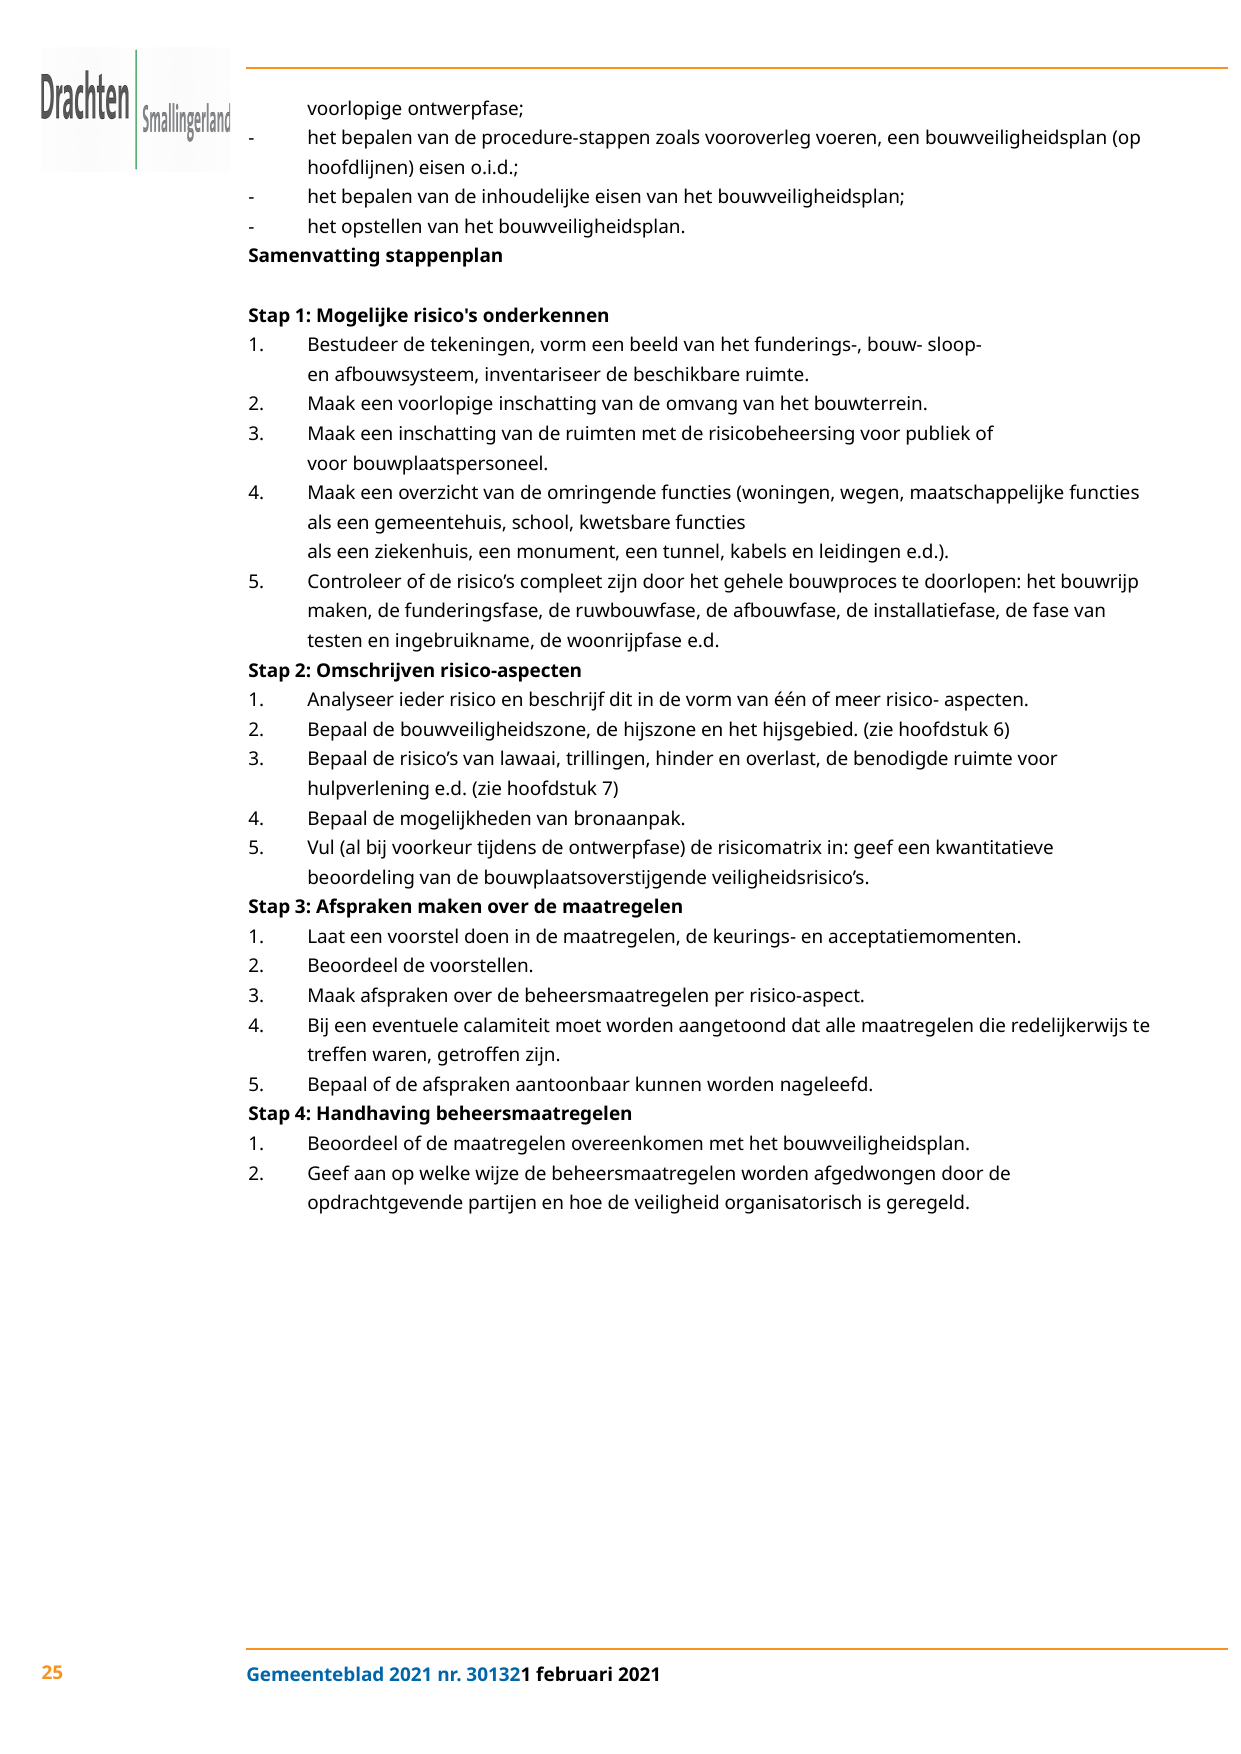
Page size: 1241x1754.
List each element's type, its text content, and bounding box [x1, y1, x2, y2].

text Stap 2: Omschrijven risico-aspecten [248, 657, 1152, 683]
text Samenvatting stappenplan [248, 243, 1152, 268]
list voorlopige ontwerpfase; [248, 95, 1152, 121]
list het bepalen van de inhoudelijke eisen van het bouwveiligheidsplan; [248, 183, 1152, 209]
list Geef aan op welke wijze de beheersmaatregelen worden afgedwongen door de opdrachtgevende partijen en hoe de veiligheid organisatorisch is geregeld. [248, 1160, 1152, 1215]
list Maak een overzicht van de omringende functies (woningen, wegen, maatschappelijke functies als een gemeentehuis, school, kwetsbare functies als een ziekenhuis, een monument, een tunnel, kabels en leidingen e.d.). [248, 479, 1152, 564]
list Beoordeel de voorstellen. [248, 953, 1152, 978]
list Laat een voorstel doen in de maatregelen, de keurings- en acceptatiemomenten. [248, 923, 1152, 949]
list het bepalen van de procedure-stappen zoals vooroverleg voeren, een bouwveiligheidsplan (op hoofdlijnen) eisen o.i.d.; [248, 124, 1152, 180]
list Controleer of de risico’s compleet zijn door het gehele bouwproces te doorlopen: het bouwrijp maken, de funderingsfase, de ruwbouwfase, de afbouwfase, de installatiefase, de fase van testen en ingebruikname, de woonrijpfase e.d. [248, 568, 1152, 653]
list Bepaal of de afspraken aantoonbaar kunnen worden nageleefd. [248, 1071, 1152, 1097]
list Bepaal de mogelijkheden van bronaanpak. [248, 805, 1152, 831]
text Stap 3: Afspraken maken over de maatregelen [248, 893, 1152, 919]
text Stap 1: Mogelijke risico's onderkennen [248, 302, 1152, 328]
list Maak afspraken over de beheersmaatregelen per risico-aspect. [248, 982, 1152, 1008]
list Bepaal de risico’s van lawaai, trillingen, hinder en overlast, de benodigde ruimte voor hulpverlening e.d. (zie hoofdstuk 7) [248, 746, 1152, 801]
list het opstellen van het bouwveiligheidsplan. [248, 213, 1152, 239]
list Analyseer ieder risico en beschrijf dit in de vorm van één of meer risico- aspecten. [248, 686, 1152, 712]
picture [41, 47, 231, 172]
list Beoordeel of de maatregelen overeenkomen met het bouwveiligheidsplan. [248, 1130, 1152, 1156]
list Vul (al bij voorkeur tijdens de ontwerpfase) de risicomatrix in: geef een kwantitatieve beoordeling van de bouwplaatsoverstijgende veiligheidsrisico’s. [248, 834, 1152, 890]
list Maak een voorlopige inschatting van de omvang van het bouwterrein. [248, 391, 1152, 416]
list Maak een inschatting van de ruimten met de risicobeheersing voor publiek of voor bouwplaatspersoneel. [248, 420, 1152, 476]
list Bestudeer de tekeningen, vorm een beeld van het funderings-, bouw- sloop- en afbouwsysteem, inventariseer de beschikbare ruimte. [248, 331, 1152, 387]
list Bij een eventuele calamiteit moet worden aangetoond dat alle maatregelen die redelijkerwijs te treffen waren, getroffen zijn. [248, 1012, 1152, 1067]
list Bepaal de bouwveiligheidszone, de hijszone en het hijsgebied. (zie hoofdstuk 6) [248, 716, 1152, 742]
text Stap 4: Handhaving beheersmaatregelen [248, 1101, 1152, 1126]
